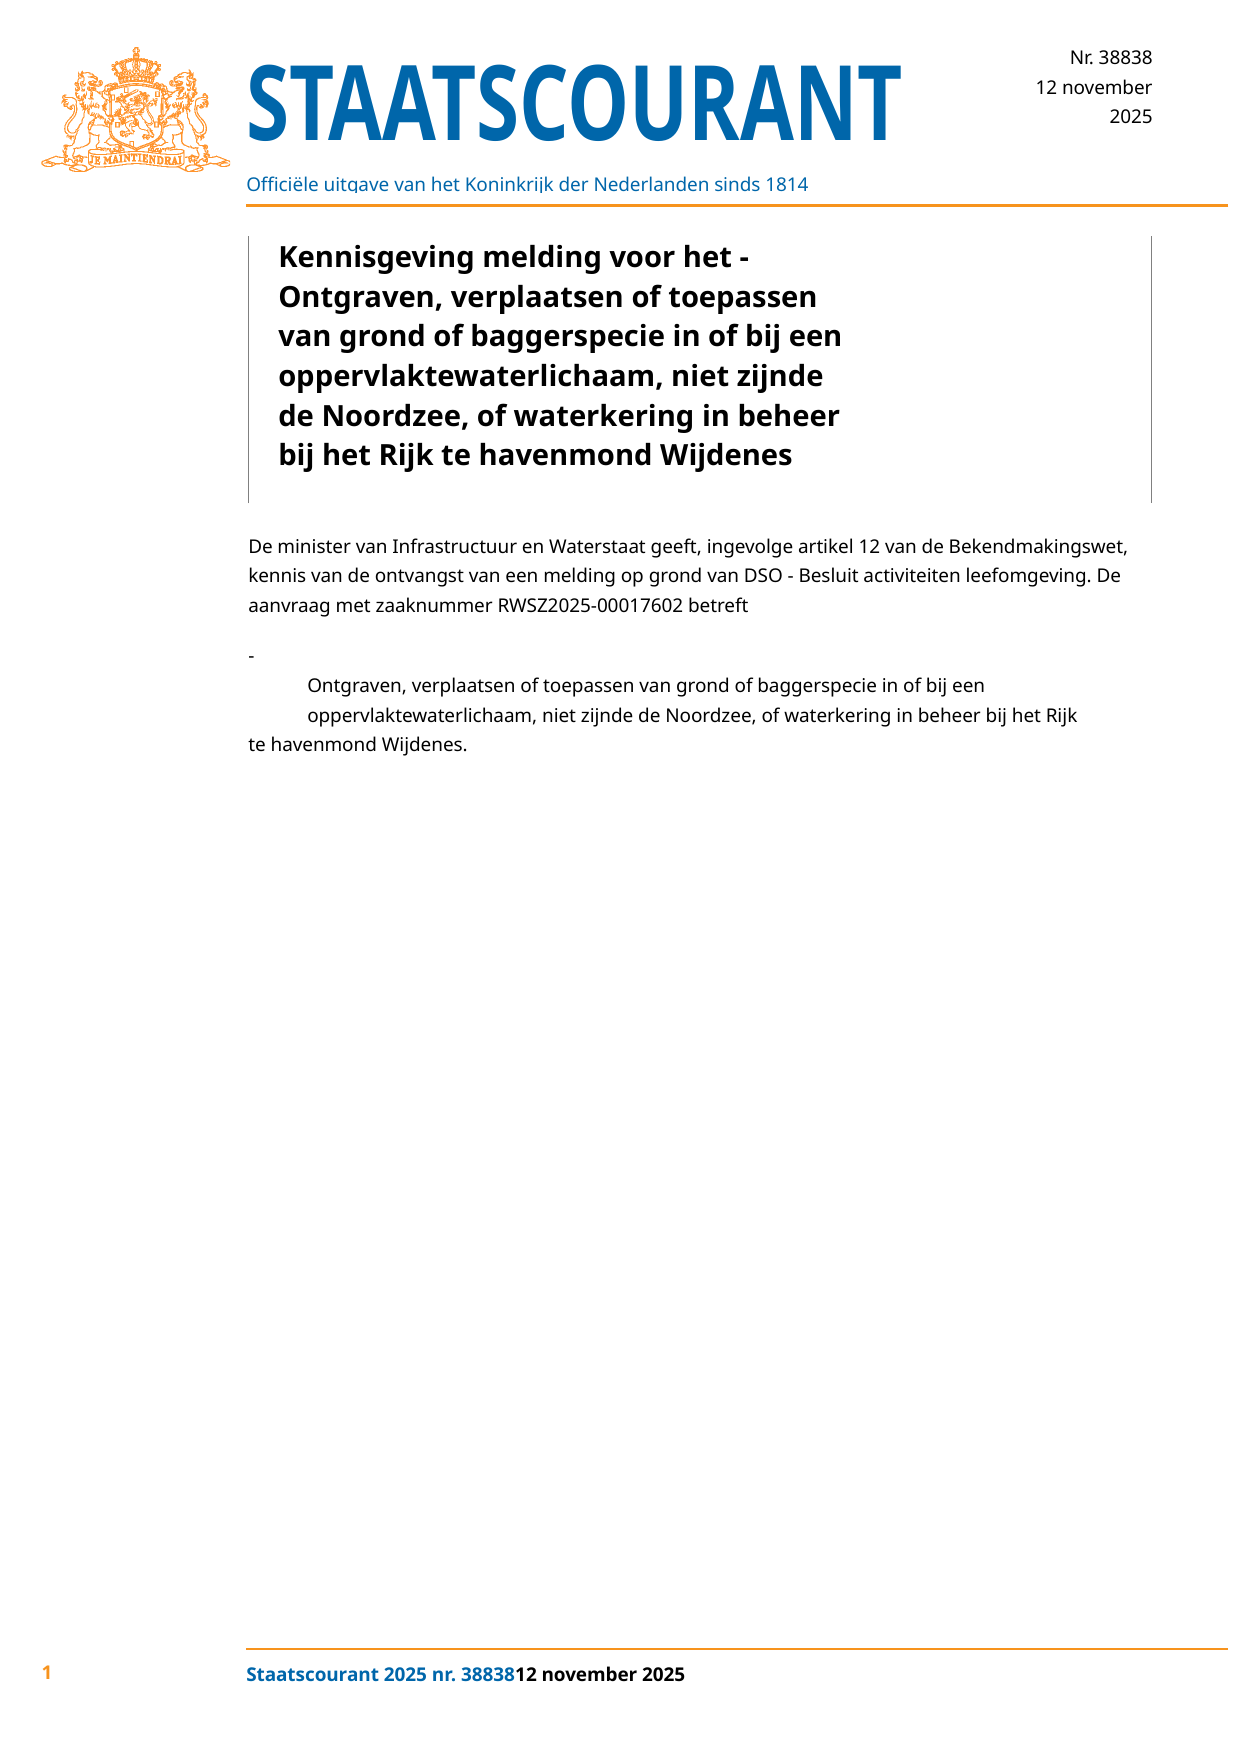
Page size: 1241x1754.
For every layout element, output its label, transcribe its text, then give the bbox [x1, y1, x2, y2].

picture [41, 47, 231, 172]
text te havenmond Wijdenes. [248, 731, 1152, 757]
picture [912, 236, 1090, 414]
list Ontgraven, verplaatsen of toepassen van grond of baggerspecie in of bij een oppervlaktewaterlichaam, niet zijnde de Noordzee, of waterkering in beheer bij het Rijk [248, 672, 1152, 727]
table_header [850, 236, 912, 413]
table_header [850, 414, 1151, 503]
table_header Kennisgeving melding voor het -Ontgraven, verplaatsen of toepassen van grond of baggerspecie in of bij een oppervlaktewaterlichaam, niet zijnde de Noordzee, of waterkering in beheer bij het Rijk te havenmond Wijdenes [249, 236, 850, 503]
table_header [1090, 236, 1151, 413]
text De minister van Infrastructuur en Waterstaat geeft, ingevolge artikel 12 van de Bekendmakingswet, kennis van de ontvangst van een melding op grond van DSO - Besluit activiteiten leefomgeving. De aanvraag met zaaknummer RWSZ2025-00017602 betreft [248, 533, 1152, 618]
